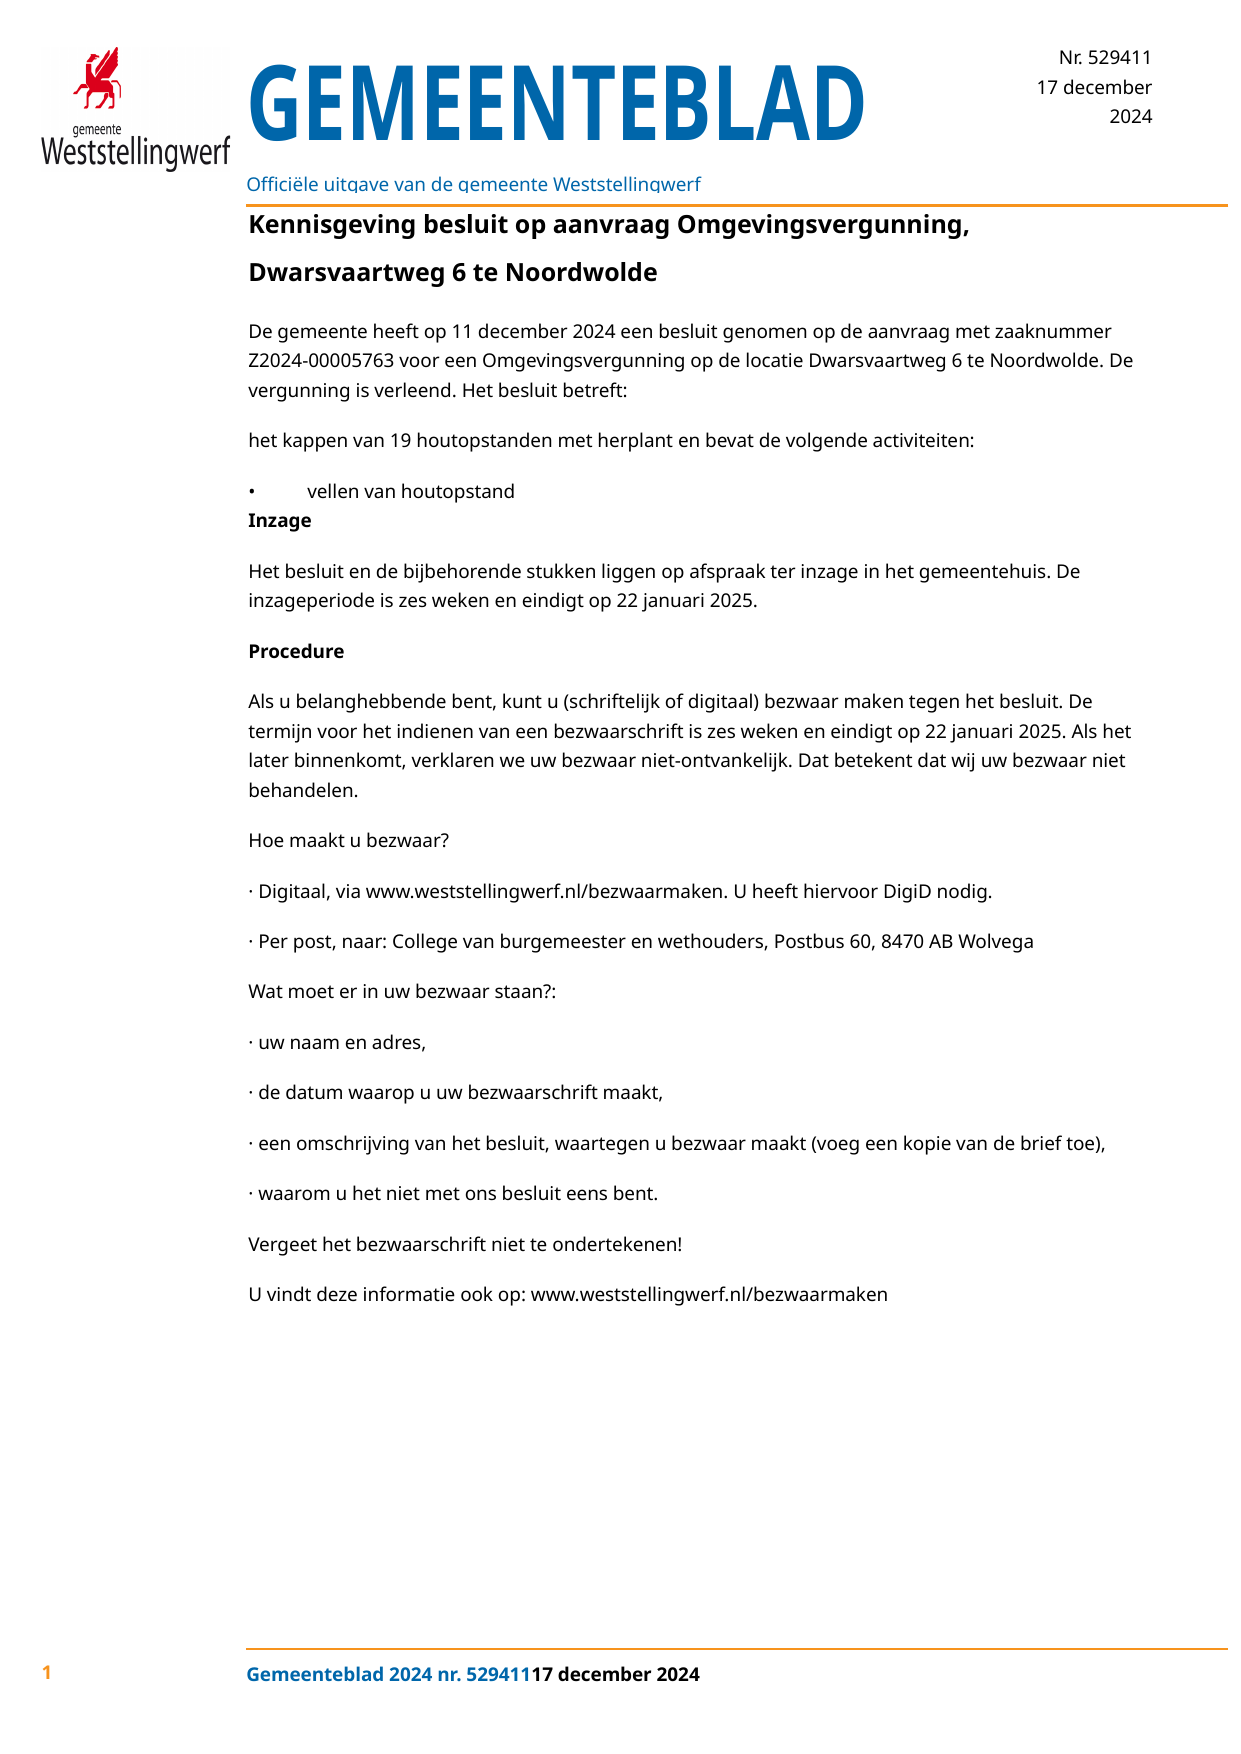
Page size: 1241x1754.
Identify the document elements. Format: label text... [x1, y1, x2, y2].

text · de datum waarop u uw bezwaarschrift maakt, [248, 1079, 1152, 1105]
text · waarom u het niet met ons besluit eens bent. [248, 1180, 1152, 1206]
text · uw naam en adres, [248, 1029, 1152, 1055]
text · Digitaal, via www.weststellingwerf.nl/bezwaarmaken. U heeft hiervoor DigiD nodig. [248, 878, 1152, 904]
text · een omschrijving van het besluit, waartegen u bezwaar maakt (voeg een kopie van de brief toe), [248, 1130, 1152, 1156]
text het kappen van 19 houtopstanden met herplant en bevat de volgende activiteiten: [248, 427, 1152, 453]
text Hoe maakt u bezwaar? [248, 827, 1152, 853]
text Inzage [248, 507, 1152, 533]
text De gemeente heeft op 11 december 2024 een besluit genomen op de aanvraag met zaaknummer Z2024-00005763 voor een Omgevingsvergunning op de locatie Dwarsvaartweg 6 te Noordwolde. De vergunning is verleend. Het besluit betreft: [248, 318, 1152, 403]
text Kennisgeving besluit op aanvraag Omgevingsvergunning, Dwarsvaartweg 6 te Noordwolde [248, 207, 1152, 288]
list vellen van houtopstand [248, 478, 1152, 504]
text · Per post, naar: College van burgemeester en wethouders, Postbus 60, 8470 AB Wolvega [248, 928, 1152, 954]
text Procedure [248, 638, 1152, 664]
text Het besluit en de bijbehorende stukken liggen op afspraak ter inzage in het gemeentehuis. De inzageperiode is zes weken en eindigt op 22 januari 2025. [248, 558, 1152, 613]
text U vindt deze informatie ook op: www.weststellingwerf.nl/bezwaarmaken [248, 1281, 1152, 1307]
text Als u belanghebbende bent, kunt u (schriftelijk of digitaal) bezwaar maken tegen het besluit. De termijn voor het indienen van een bezwaarschrift is zes weken en eindigt op 22 januari 2025. Als het later binnenkomt, verklaren we uw bezwaar niet-ontvankelijk. Dat betekent dat wij uw bezwaar niet behandelen. [248, 688, 1152, 803]
text Wat moet er in uw bezwaar staan?: [248, 979, 1152, 1004]
picture [41, 47, 231, 172]
text Vergeet het bezwaarschrift niet te ondertekenen! [248, 1231, 1152, 1257]
